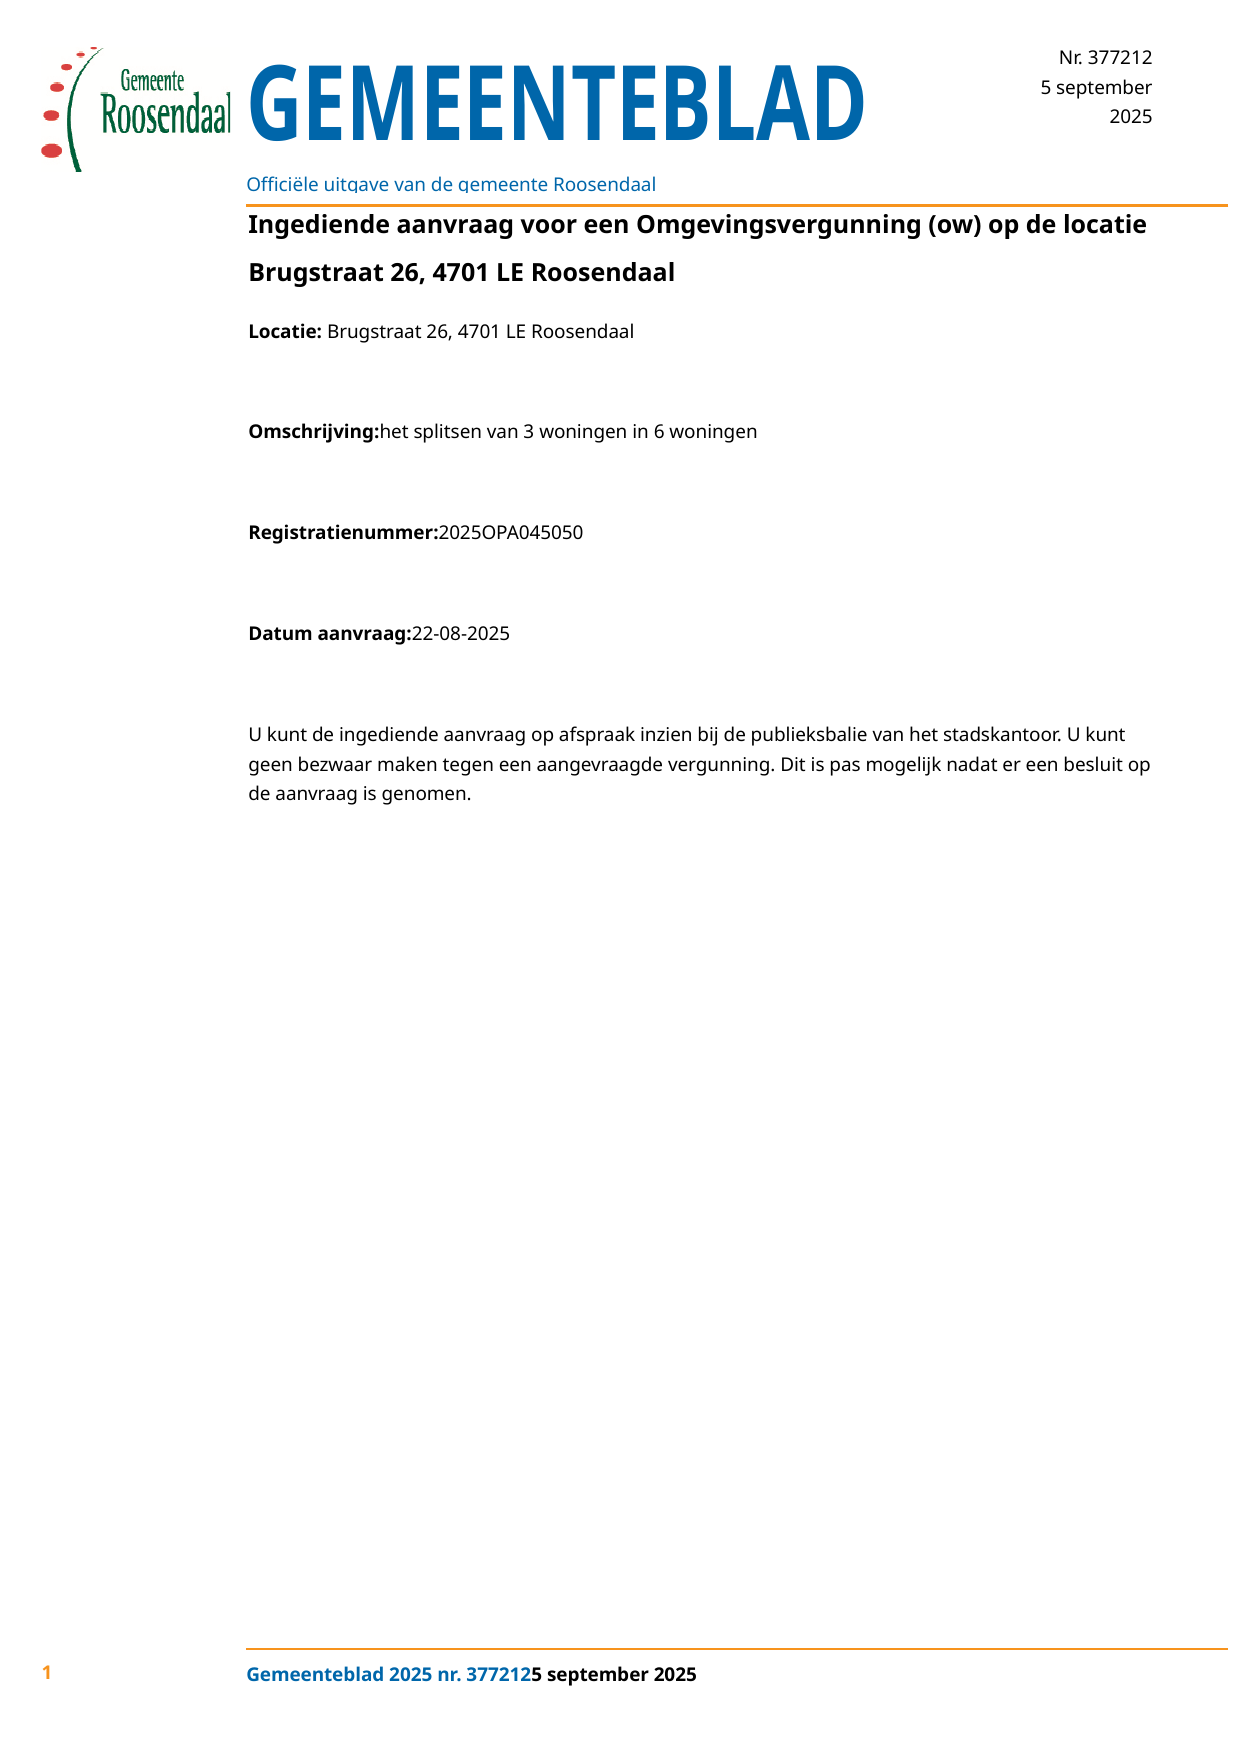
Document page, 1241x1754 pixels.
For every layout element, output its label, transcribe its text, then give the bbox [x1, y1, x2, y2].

text Datum aanvraag:22-08-2025 [248, 620, 1152, 646]
picture [41, 47, 231, 172]
text Ingediende aanvraag voor een Omgevingsvergunning (ow) op de locatie Brugstraat 26, 4701 LE Roosendaal [248, 207, 1152, 288]
text Locatie: Brugstraat 26, 4701 LE Roosendaal [248, 318, 1152, 344]
text Omschrijving:het splitsen van 3 woningen in 6 woningen [248, 419, 1152, 444]
text U kunt de ingediende aanvraag op afspraak inzien bij de publieksbalie van het stadskantoor. U kunt geen bezwaar maken tegen een aangevraagde vergunning. Dit is pas mogelijk nadat er een besluit op de aanvraag is genomen. [248, 721, 1152, 806]
text Registratienummer:2025OPA045050 [248, 519, 1152, 545]
